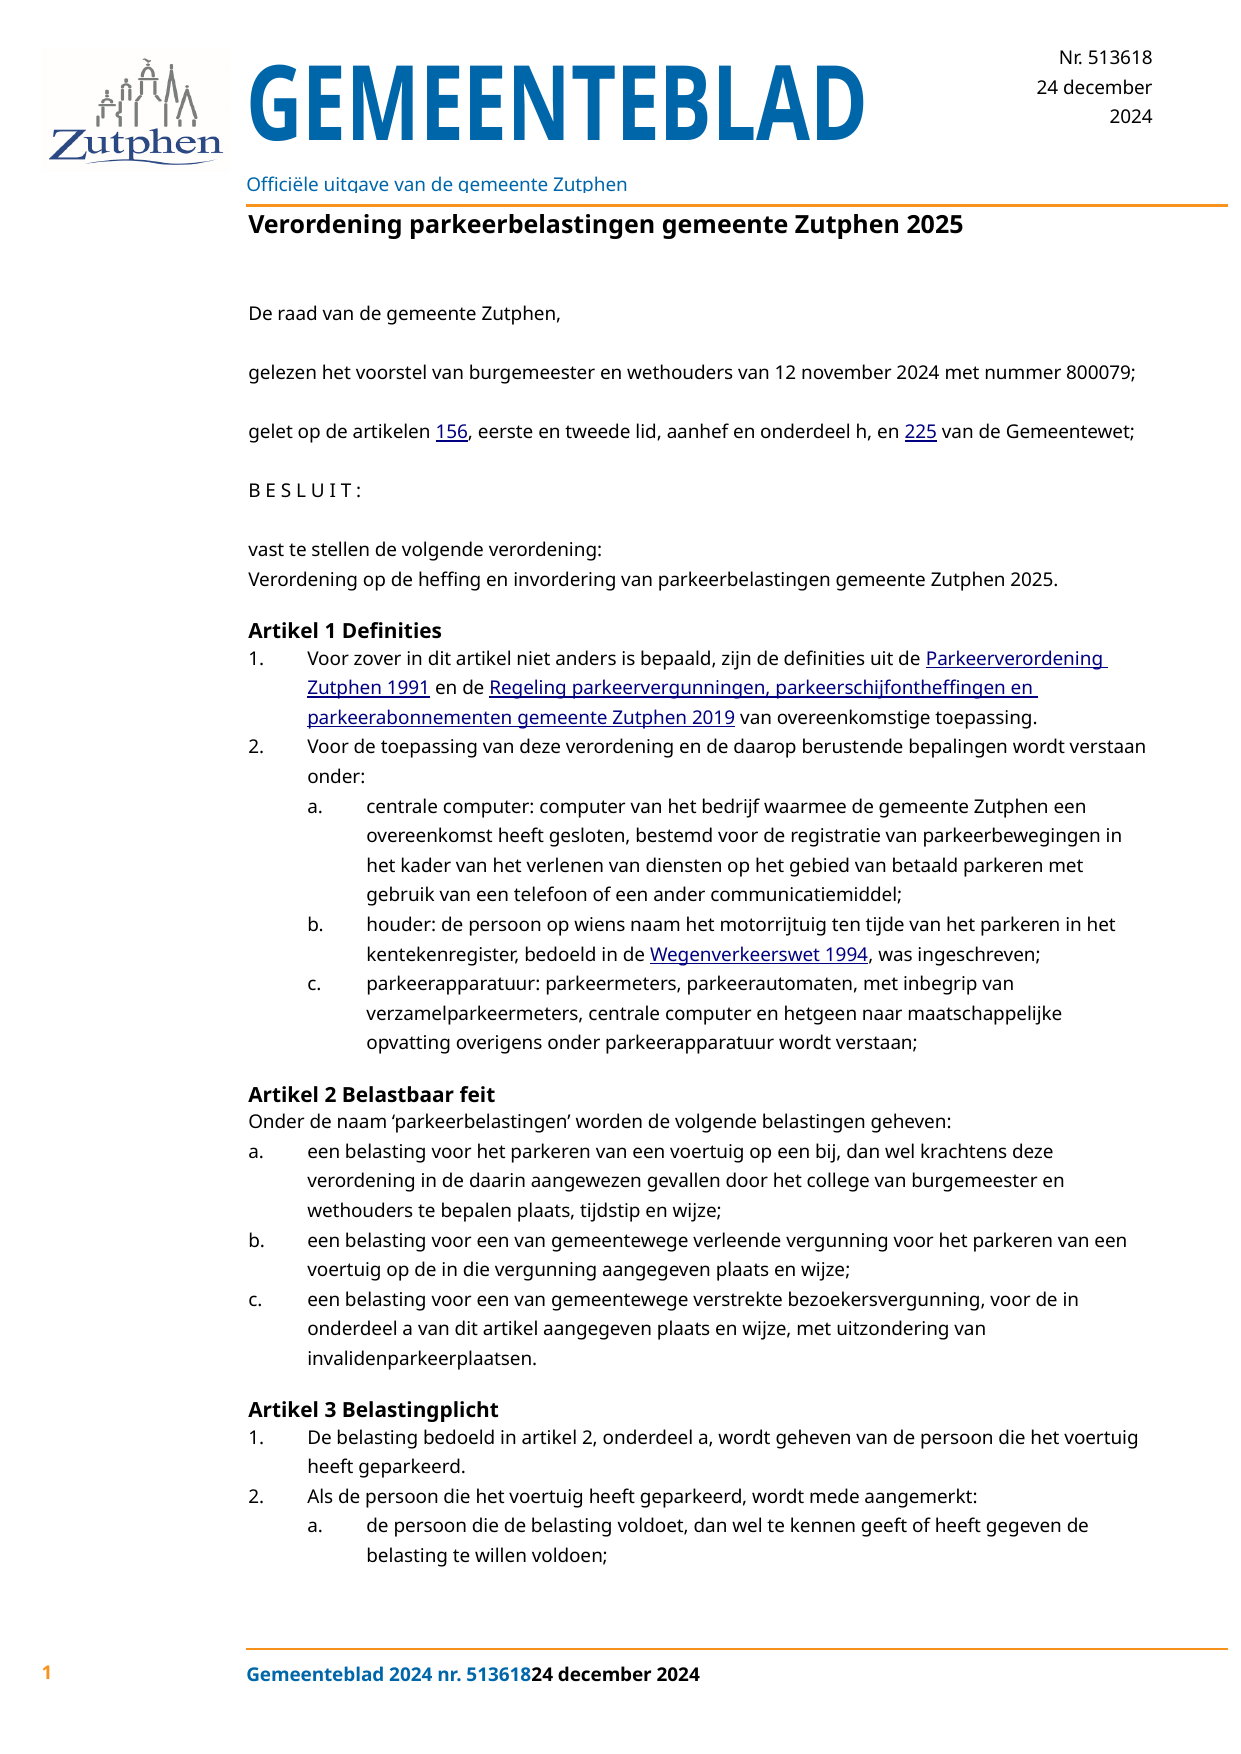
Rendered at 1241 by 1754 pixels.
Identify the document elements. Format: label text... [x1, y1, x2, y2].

list Voor de toepassing van deze verordening en de daarop berustende bepalingen wordt verstaan onder: [248, 734, 1152, 789]
text Onder de naam ‘parkeerbelastingen’ worden de volgende belastingen geheven: [248, 1108, 1152, 1134]
list Voor zover in dit artikel niet anders is bepaald, zijn de definities uit de Parkeerverordening Zutphen 1991 en de Regeling parkeervergunningen, parkeerschijfontheffingen en parkeerabonnementen gemeente Zutphen 2019 van overeenkomstige toepassing. [248, 645, 1152, 730]
text Artikel 2 Belastbaar feit [248, 1080, 1152, 1108]
text gelet op de artikelen 156, eerste en tweede lid, aanhef en onderdeel h, en 225 van de Gemeentewet; [248, 418, 1152, 444]
text vast te stellen de volgende verordening: [248, 537, 1152, 562]
list Als de persoon die het voertuig heeft geparkeerd, wordt mede aangemerkt: [248, 1483, 1152, 1509]
text Verordening parkeerbelastingen gemeente Zutphen 2025 [248, 207, 1152, 241]
text Verordening op de heffing en invordering van parkeerbelastingen gemeente Zutphen 2025. [248, 566, 1152, 592]
list houder: de persoon op wiens naam het motorrijtuig ten tijde van het parkeren in het kentekenregister, bedoeld in de Wegenverkeerswet 1994, was ingeschreven; [307, 911, 1152, 967]
list een belasting voor een van gemeentewege verleende vergunning voor het parkeren van een voertuig op de in die vergunning aangegeven plaats en wijze; [248, 1227, 1152, 1282]
list centrale computer: computer van het bedrijf waarmee de gemeente Zutphen een overeenkomst heeft gesloten, bestemd voor de registratie van parkeerbewegingen in het kader van het verlenen van diensten op het gebied van betaald parkeren met gebruik van een telefoon of een ander communicatiemiddel; [307, 793, 1152, 907]
list De belasting bedoeld in artikel 2, onderdeel a, wordt geheven van de persoon die het voertuig heeft geparkeerd. [248, 1424, 1152, 1479]
picture [41, 47, 231, 172]
text gelezen het voorstel van burgemeester en wethouders van 12 november 2024 met nummer 800079; [248, 359, 1152, 385]
list parkeerapparatuur: parkeermeters, parkeerautomaten, met inbegrip van verzamelparkeermeters, centrale computer en hetgeen naar maatschappelijke opvatting overigens onder parkeerapparatuur wordt verstaan; [307, 970, 1152, 1055]
text Artikel 3 Belastingplicht [248, 1396, 1152, 1424]
list een belasting voor een van gemeentewege verstrekte bezoekersvergunning, voor de in onderdeel a van dit artikel aangegeven plaats en wijze, met uitzondering van invalidenparkeerplaatsen. [248, 1286, 1152, 1371]
text B E S L U I T : [248, 477, 1152, 503]
text Artikel 1 Definities [248, 617, 1152, 645]
text De raad van de gemeente Zutphen, [248, 300, 1152, 326]
list de persoon die de belasting voldoet, dan wel te kennen geeft of heeft gegeven de belasting te willen voldoen; [307, 1513, 1152, 1568]
list een belasting voor het parkeren van een voertuig op een bij, dan wel krachtens deze verordening in de daarin aangewezen gevallen door het college van burgemeester en wethouders te bepalen plaats, tijdstip en wijze; [248, 1138, 1152, 1223]
